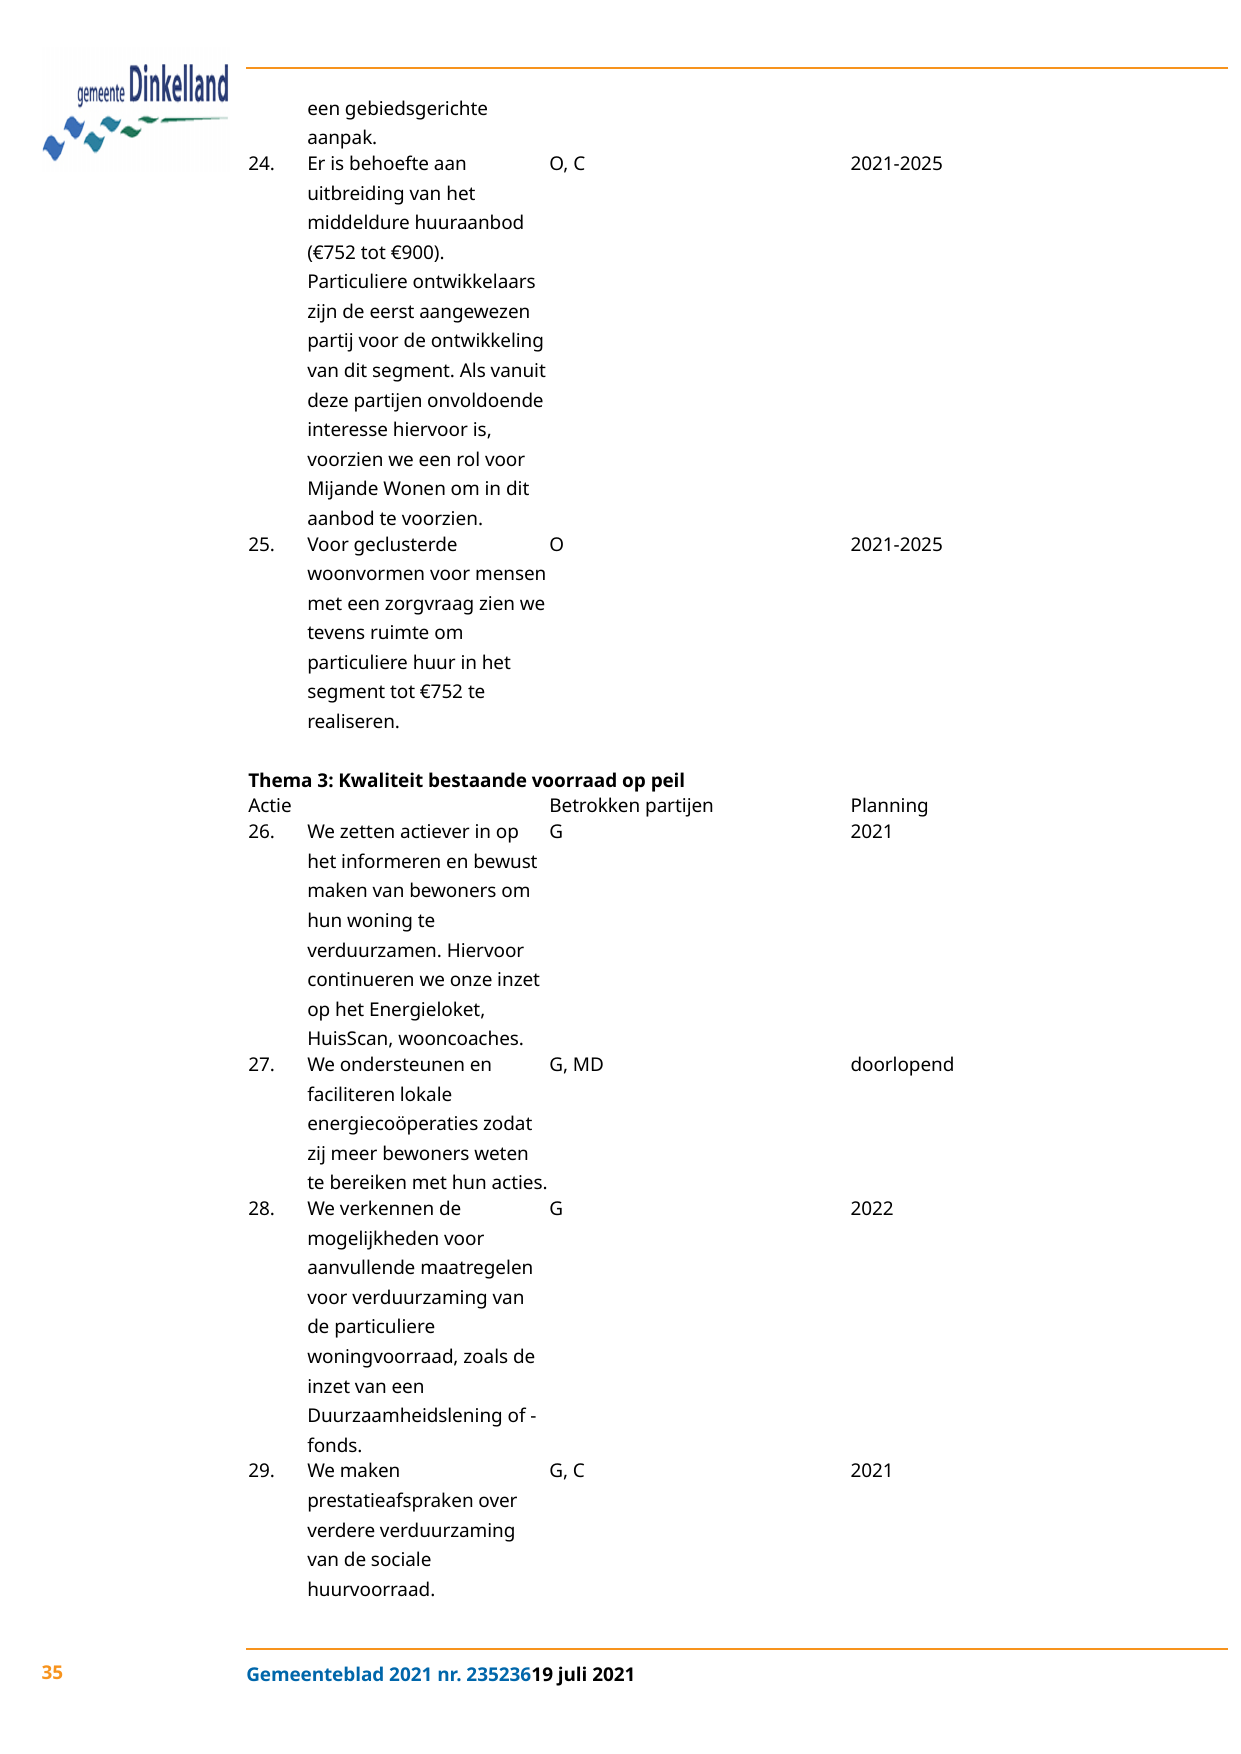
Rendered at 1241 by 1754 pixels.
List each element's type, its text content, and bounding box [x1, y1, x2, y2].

picture [41, 47, 231, 172]
table_cell Voor geclusterde woonvormen voor mensen met een zorgvraag zien we tevens ruimte om particuliere huur in het segment tot €752 te realiseren. [248, 531, 549, 734]
table_cell G, MD [549, 1051, 850, 1195]
table_cell 2021-2025 [850, 531, 1152, 734]
table_cell O, C [549, 150, 850, 531]
table_cell [850, 95, 1152, 150]
table_cell doorlopend [850, 1051, 1152, 1195]
table_cell Er is behoefte aan uitbreiding van het middeldure huuraanbod (€752 tot €900). Particuliere ontwikkelaars zijn de eerst aangewezen partij voor de ontwikkeling van dit segment. Als vanuit deze partijen onvoldoende interesse hiervoor is, voorzien we een rol voor Mijande Wonen om in dit aanbod te voorzien. [248, 150, 549, 531]
table_cell G, C [549, 1458, 850, 1602]
table_cell een gebiedsgerichte aanpak. [248, 95, 549, 150]
table_cell 2021-2025 [850, 150, 1152, 531]
table_cell 2022 [850, 1195, 1152, 1458]
table_cell G [549, 1195, 850, 1458]
table_cell G [549, 819, 850, 1051]
table_cell We zetten actiever in op het informeren en bewust maken van bewoners om hun woning te verduurzamen. Hiervoor continueren we onze inzet op het Energieloket, HuisScan, wooncoaches. [248, 819, 549, 1051]
table_cell Planning [850, 793, 1152, 818]
table_cell [549, 95, 850, 150]
table_header Thema 3: Kwaliteit bestaande voorraad op peil [248, 767, 1152, 793]
table_cell We maken prestatieafspraken over verdere verduurzaming van de sociale huurvoorraad. [248, 1458, 549, 1602]
table_cell 2021 [850, 819, 1152, 1051]
table_cell Actie [248, 793, 549, 818]
table_cell O [549, 531, 850, 734]
table_cell We ondersteunen en faciliteren lokale energiecoöperaties zodat zij meer bewoners weten te bereiken met hun acties. [248, 1051, 549, 1195]
table_cell Betrokken partijen [549, 793, 850, 818]
table_cell 2021 [850, 1458, 1152, 1602]
table_cell We verkennen de mogelijkheden voor aanvullende maatregelen voor verduurzaming van de particuliere woningvoorraad, zoals de inzet van een Duurzaamheidslening of -fonds. [248, 1195, 549, 1458]
